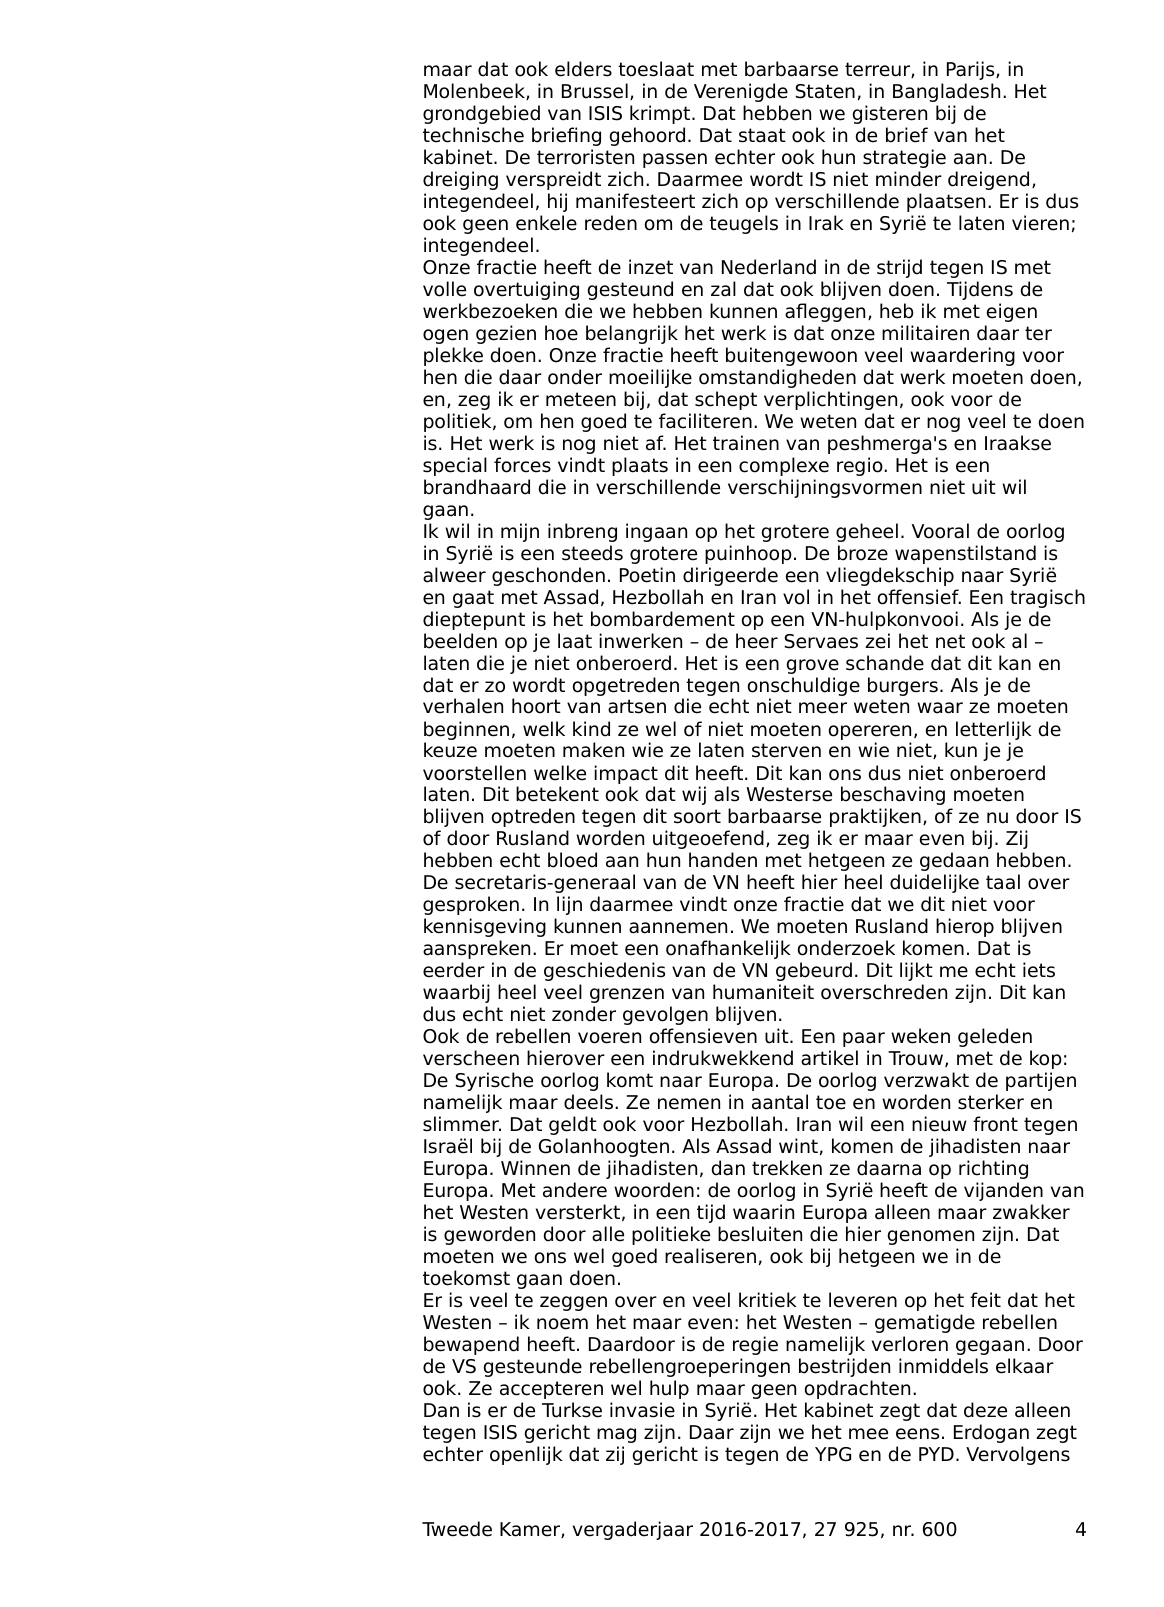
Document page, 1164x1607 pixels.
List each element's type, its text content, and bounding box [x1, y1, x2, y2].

text Ik wil in mijn inbreng ingaan op het grotere geheel. Vooral de oorlog in Syrië is een steeds grotere puinhoop. De broze wapenstilstand is alweer geschonden. Poetin dirigeerde een vliegdekschip naar Syrië en gaat met Assad, Hezbollah en Iran vol in het offensief. Een tragisch dieptepunt is het bombardement op een VN-hulpkonvooi. Als je de beelden op je laat inwerken – de heer Servaes zei het net ook al – laten die je niet onberoerd. Het is een grove schande dat dit kan en dat er zo wordt opgetreden tegen onschuldige burgers. Als je de verhalen hoort van artsen die echt niet meer weten waar ze moeten beginnen, welk kind ze wel of niet moeten opereren, en letterlijk de keuze moeten maken wie ze laten sterven en wie niet, kun je je voorstellen welke impact dit heeft. Dit kan ons dus niet onberoerd laten. Dit betekent ook dat wij als Westerse beschaving moeten blijven optreden tegen dit soort barbaarse praktijken, of ze nu door IS of door Rusland worden uitgeoefend, zeg ik er maar even bij. Zij hebben echt bloed aan hun handen met hetgeen ze gedaan hebben. De secretaris-generaal van de VN heeft hier heel duidelijke taal over gesproken. In lijn daarmee vindt onze fractie dat we dit niet voor kennisgeving kunnen aannemen. We moeten Rusland hierop blijven aanspreken. Er moet een onafhankelijk onderzoek komen. Dat is eerder in de geschiedenis van de VN gebeurd. Dit lijkt me echt iets waarbij heel veel grenzen van humaniteit overschreden zijn. Dit kan dus echt niet zonder gevolgen blijven. [422, 521, 1087, 1026]
text Er is veel te zeggen over en veel kritiek te leveren op het feit dat het Westen – ik noem het maar even: het Westen – gematigde rebellen bewapend heeft. Daardoor is de regie namelijk verloren gegaan. Door de VS gesteunde rebellengroeperingen bestrijden inmiddels elkaar ook. Ze accepteren wel hulp maar geen opdrachten. [422, 1290, 1087, 1400]
text Dan is er de Turkse invasie in Syrië. Het kabinet zegt dat deze alleen tegen ISIS gericht mag zijn. Daar zijn we het mee eens. Erdogan zegt echter openlijk dat zij gericht is tegen de YPG en de PYD. Vervolgens [422, 1400, 1087, 1466]
text Onze fractie heeft de inzet van Nederland in de strijd tegen IS met volle overtuiging gesteund en zal dat ook blijven doen. Tijdens de werkbezoeken die we hebben kunnen afleggen, heb ik met eigen ogen gezien hoe belangrijk het werk is dat onze militairen daar ter plekke doen. Onze fractie heeft buitengewoon veel waardering voor hen die daar onder moeilijke omstandigheden dat werk moeten doen, en, zeg ik er meteen bij, dat schept verplichtingen, ook voor de politiek, om hen goed te faciliteren. We weten dat er nog veel te doen is. Het werk is nog niet af. Het trainen van peshmerga's en Iraakse special forces vindt plaats in een complexe regio. Het is een brandhaard die in verschillende verschijningsvormen niet uit wil gaan. [422, 257, 1087, 521]
text Ook de rebellen voeren offensieven uit. Een paar weken geleden verscheen hierover een indrukwekkend artikel in Trouw, met de kop: De Syrische oorlog komt naar Europa. De oorlog verzwakt de partijen namelijk maar deels. Ze nemen in aantal toe en worden sterker en slimmer. Dat geldt ook voor Hezbollah. Iran wil een nieuw front tegen Israël bij de Golanhoogten. Als Assad wint, komen de jihadisten naar Europa. Winnen de jihadisten, dan trekken ze daarna op richting Europa. Met andere woorden: de oorlog in Syrië heeft de vijanden van het Westen versterkt, in een tijd waarin Europa alleen maar zwakker is geworden door alle politieke besluiten die hier genomen zijn. Dat moeten we ons wel goed realiseren, ook bij hetgeen we in de toekomst gaan doen. [422, 1026, 1087, 1290]
text maar dat ook elders toeslaat met barbaarse terreur, in Parijs, in Molenbeek, in Brussel, in de Verenigde Staten, in Bangladesh. Het grondgebied van ISIS krimpt. Dat hebben we gisteren bij de technische briefing gehoord. Dat staat ook in de brief van het kabinet. De terroristen passen echter ook hun strategie aan. De dreiging verspreidt zich. Daarmee wordt IS niet minder dreigend, integendeel, hij manifesteert zich op verschillende plaatsen. Er is dus ook geen enkele reden om de teugels in Irak en Syrië te laten vieren; integendeel. [422, 59, 1087, 257]
